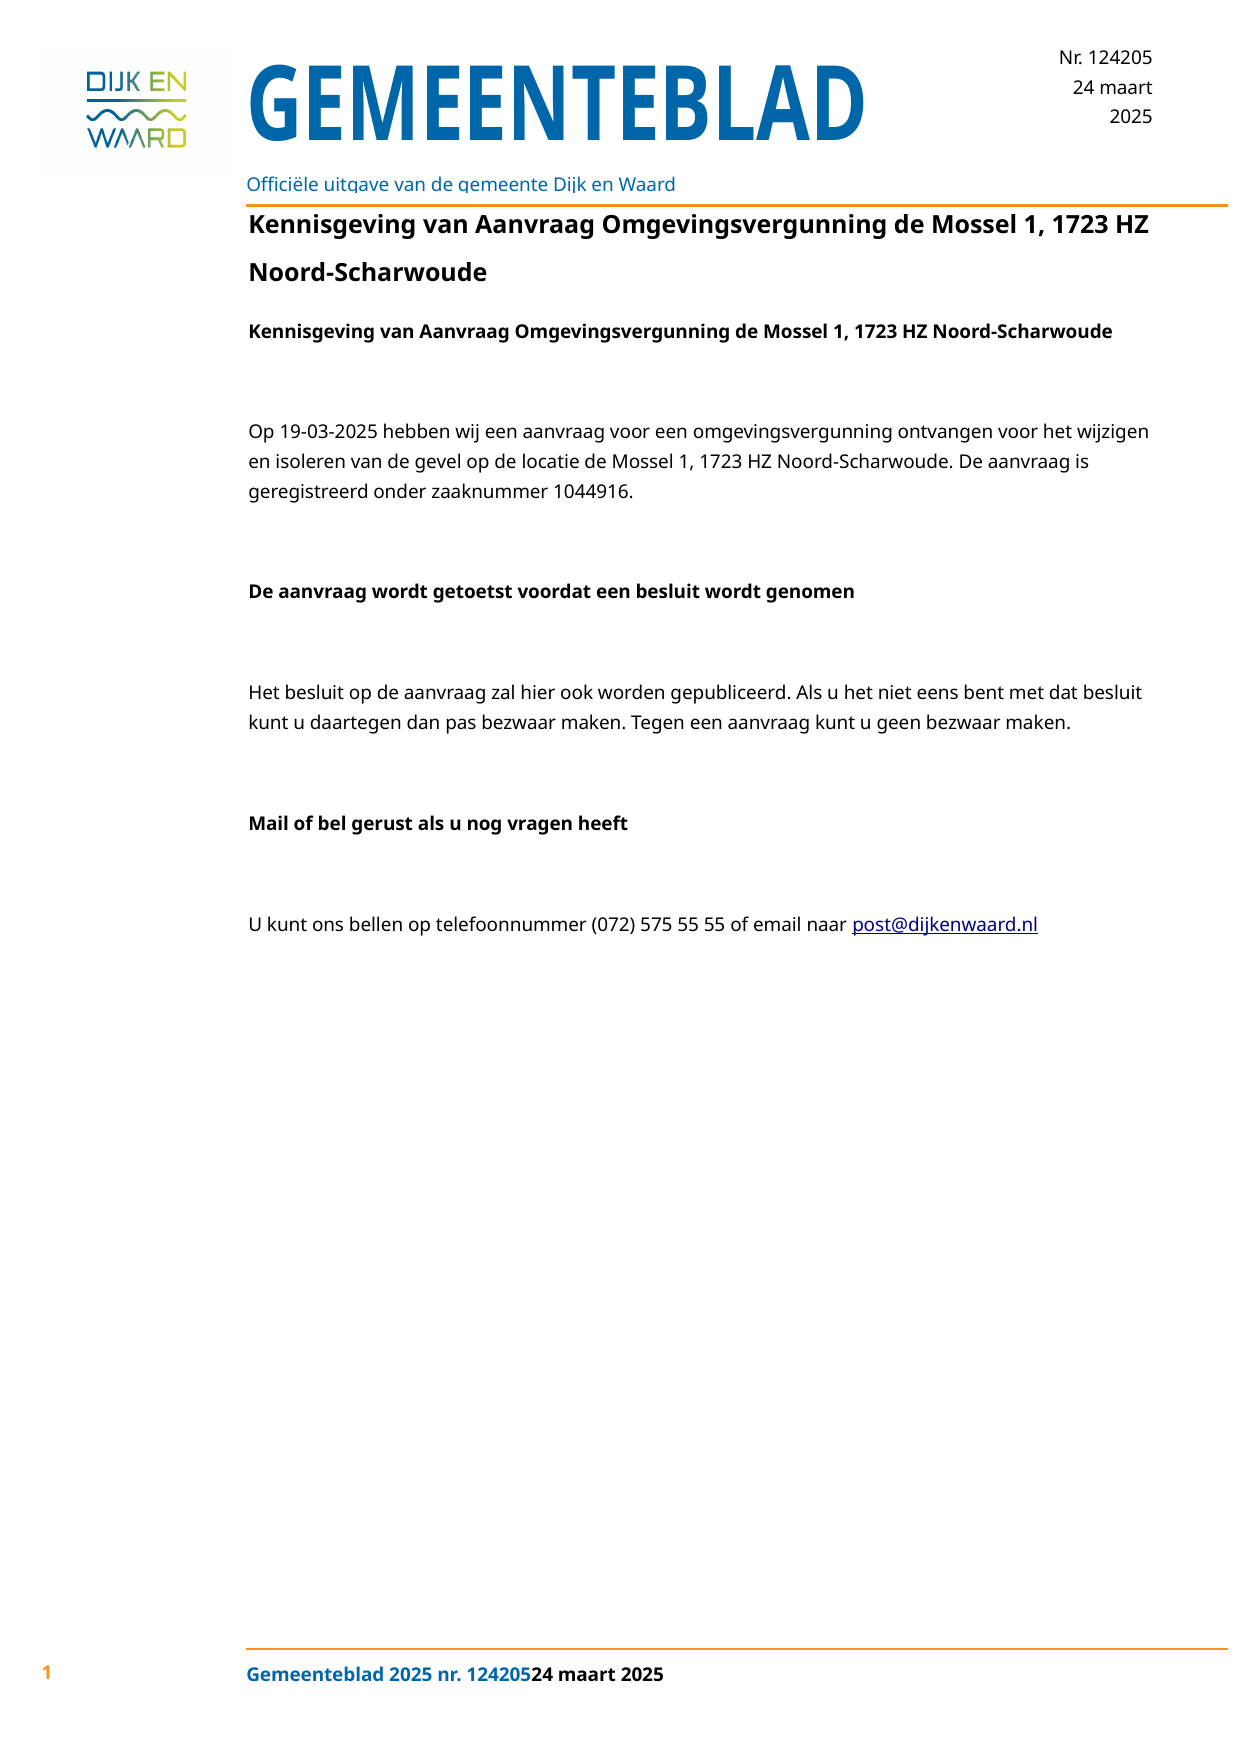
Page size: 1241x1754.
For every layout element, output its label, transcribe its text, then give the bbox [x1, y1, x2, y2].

text U kunt ons bellen op telefoonnummer (072) 575 55 55 of email naar post@dijkenwaard.nl [248, 911, 1152, 937]
text Het besluit op de aanvraag zal hier ook worden gepubliceerd. Als u het niet eens bent met dat besluit kunt u daartegen dan pas bezwaar maken. Tegen een aanvraag kunt u geen bezwaar maken. [248, 679, 1152, 735]
text Kennisgeving van Aanvraag Omgevingsvergunning de Mossel 1, 1723 HZ Noord-Scharwoude [248, 207, 1152, 288]
picture [41, 47, 231, 172]
text Op 19-03-2025 hebben wij een aanvraag voor een omgevingsvergunning ontvangen voor het wijzigen en isoleren van de gevel op de locatie de Mossel 1, 1723 HZ Noord-Scharwoude. De aanvraag is geregistreerd onder zaaknummer 1044916. [248, 419, 1152, 504]
text Mail of bel gerust als u nog vragen heeft [248, 810, 1152, 836]
text Kennisgeving van Aanvraag Omgevingsvergunning de Mossel 1, 1723 HZ Noord-Scharwoude [248, 318, 1152, 344]
text De aanvraag wordt getoetst voordat een besluit wordt genomen [248, 579, 1152, 604]
